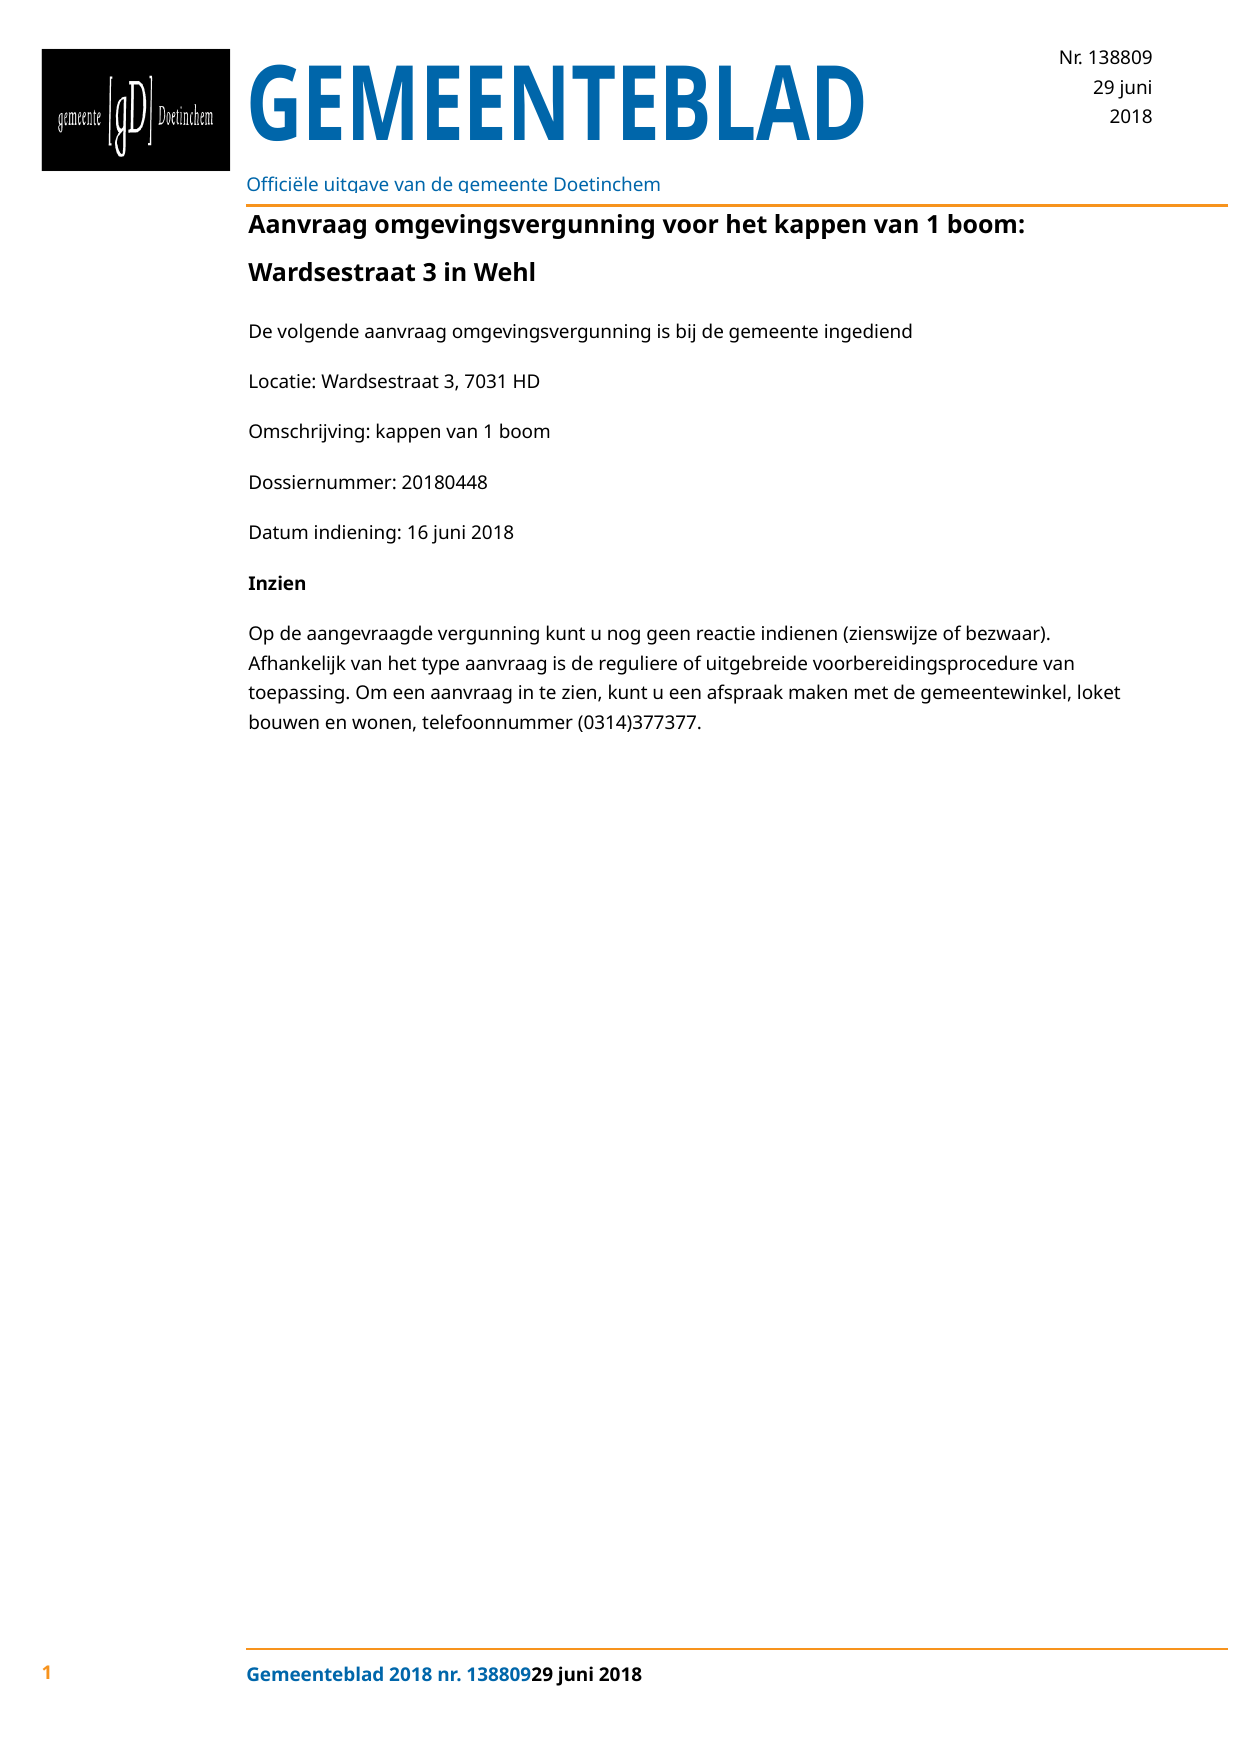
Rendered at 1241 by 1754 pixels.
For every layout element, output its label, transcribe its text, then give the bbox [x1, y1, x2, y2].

picture [41, 47, 231, 172]
text De volgende aanvraag omgevingsvergunning is bij de gemeente ingediend [248, 318, 1152, 344]
text Aanvraag omgevingsvergunning voor het kappen van 1 boom: Wardsestraat 3 in Wehl [248, 207, 1152, 288]
text Datum indiening: 16 juni 2018 [248, 519, 1152, 545]
text Locatie: Wardsestraat 3, 7031 HD [248, 368, 1152, 394]
text Dossiernummer: 20180448 [248, 469, 1152, 495]
text Op de aangevraagde vergunning kunt u nog geen reactie indienen (zienswijze of bezwaar). Afhankelijk van het type aanvraag is de reguliere of uitgebreide voorbereidingsprocedure van toepassing. Om een aanvraag in te zien, kunt u een afspraak maken met de gemeentewinkel, loket bouwen en wonen, telefoonnummer (0314)377377. [248, 620, 1152, 735]
text Inzien [248, 570, 1152, 596]
text Omschrijving: kappen van 1 boom [248, 419, 1152, 444]
